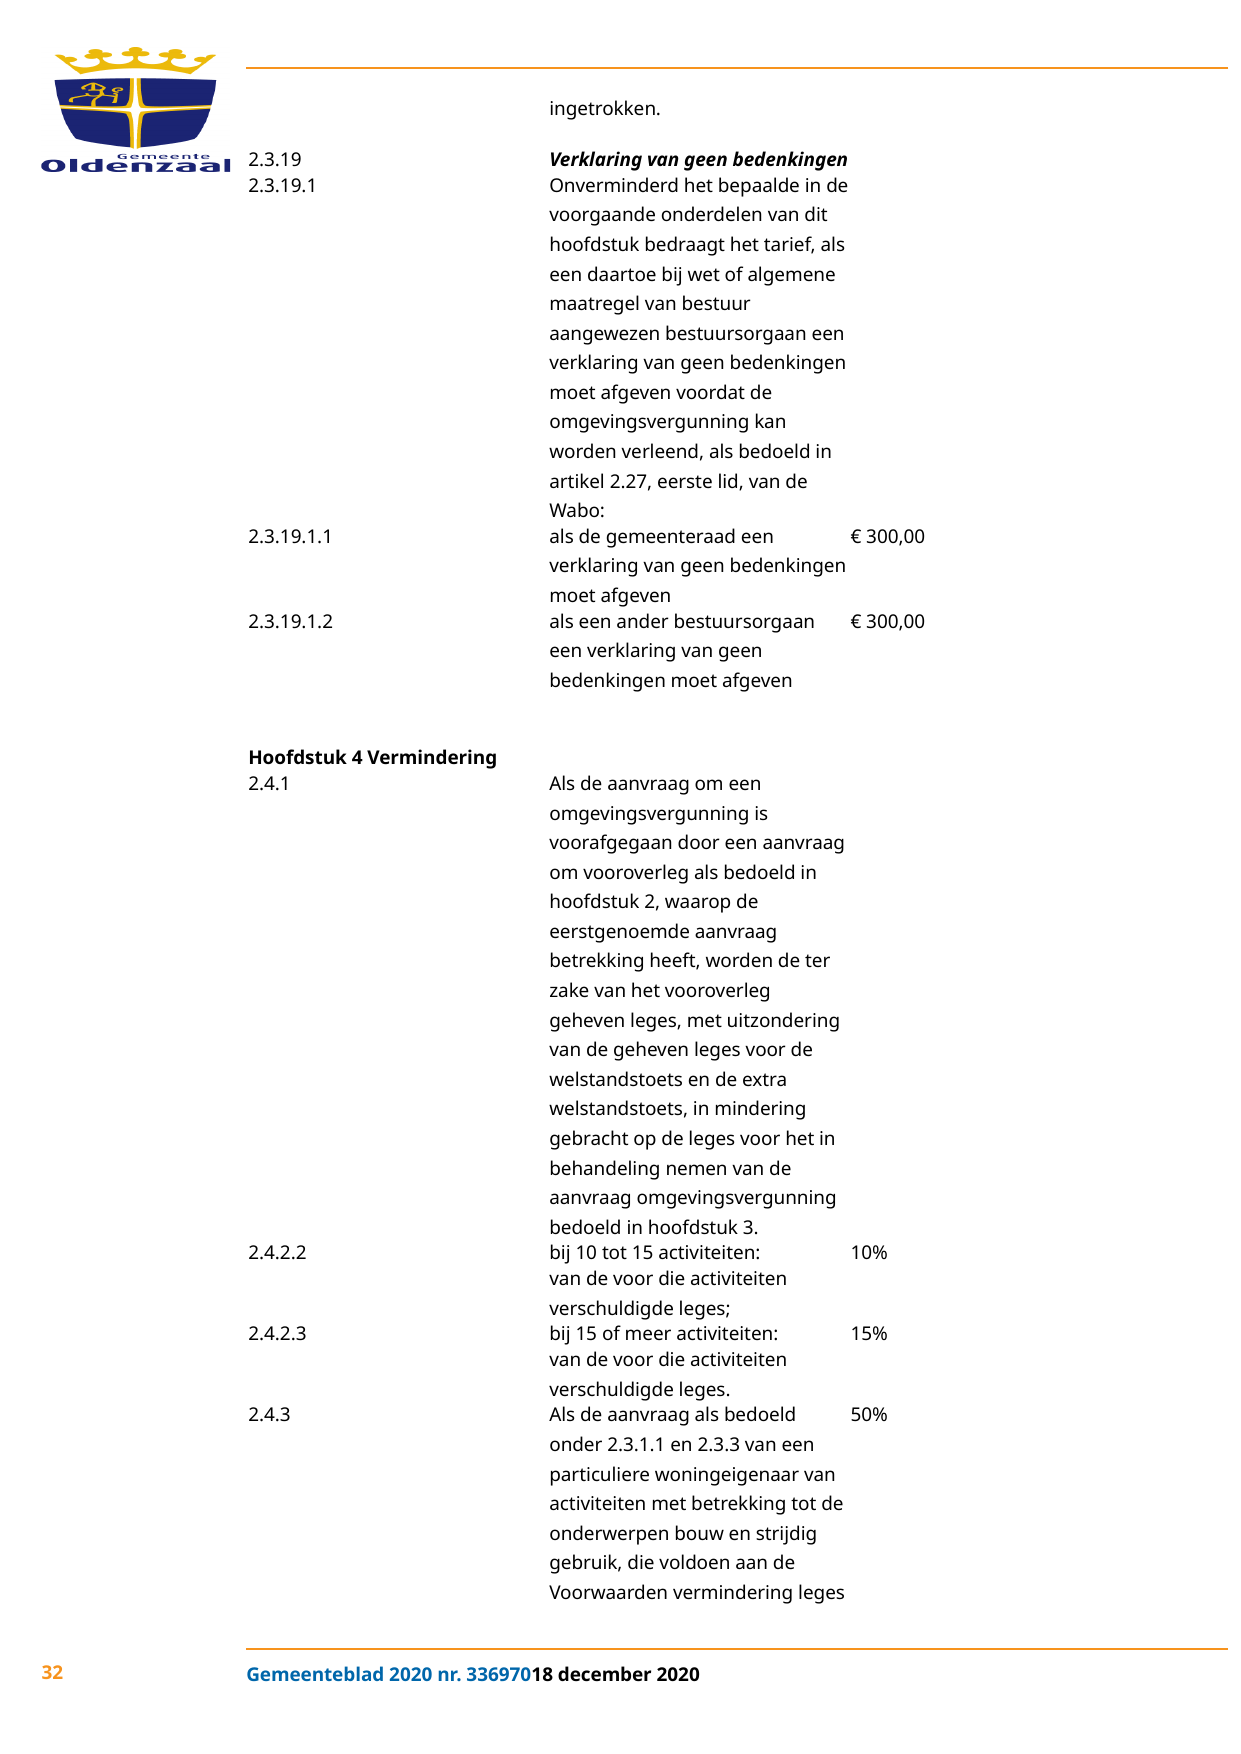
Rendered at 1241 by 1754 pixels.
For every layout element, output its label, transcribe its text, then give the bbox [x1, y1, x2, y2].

table_cell [850, 95, 1152, 121]
table_cell [248, 719, 549, 744]
table_cell Hoofdstuk 4 Vermindering [248, 744, 850, 770]
table_cell bij 15 of meer activiteiten: [549, 1321, 850, 1346]
table_cell Als de aanvraag om een omgevingsvergunning is voorafgegaan door een aanvraag om vooroverleg als bedoeld in hoofdstuk 2, waarop de eerstgenoemde aanvraag betrekking heeft, worden de ter zake van het vooroverleg geheven leges, met uitzondering van de geheven leges voor de welstandstoets en de extra welstandstoets, in mindering gebracht op de leges voor het in behandeling nemen van de aanvraag omgevingsvergunning bedoeld in hoofdstuk 3. [549, 770, 850, 1239]
table_cell 2.3.19 [248, 146, 549, 172]
table_cell als een ander bestuursorgaan een verklaring van geen bedenkingen moet afgeven [549, 608, 850, 693]
table_cell [248, 95, 549, 121]
table_cell [850, 121, 1152, 146]
table_cell als de gemeenteraad een verklaring van geen bedenkingen moet afgeven [549, 523, 850, 608]
table_cell [850, 1265, 1152, 1321]
table_cell [850, 146, 1152, 172]
table_cell 10% [850, 1240, 1152, 1265]
table_cell van de voor die activiteiten verschuldigde leges; [549, 1265, 850, 1321]
table_cell [850, 693, 1152, 719]
table_cell 2.4.2.3 [248, 1321, 549, 1346]
table_cell ingetrokken. [549, 95, 850, 121]
table_cell [248, 121, 549, 146]
table_cell Verklaring van geen bedenkingen [549, 146, 850, 172]
table_cell € 300,00 [850, 608, 1152, 693]
table_cell Onverminderd het bepaalde in de voorgaande onderdelen van dit hoofdstuk bedraagt het tarief, als een daartoe bij wet of algemene maatregel van bestuur aangewezen bestuursorgaan een verklaring van geen bedenkingen moet afgeven voordat de omgevingsvergunning kan worden verleend, als bedoeld in artikel 2.27, eerste lid, van de Wabo: [549, 172, 850, 523]
table_cell [850, 744, 1152, 770]
table_cell 2.3.19.1.1 [248, 523, 549, 608]
table_cell [248, 1346, 549, 1402]
table_cell [850, 770, 1152, 1239]
table_cell 2.3.19.1.2 [248, 608, 549, 693]
table_cell [549, 693, 850, 719]
table_cell [850, 172, 1152, 523]
table_cell 2.4.2.2 [248, 1240, 549, 1265]
table_cell [248, 1265, 549, 1321]
table_cell [850, 719, 1152, 744]
table_cell [248, 693, 549, 719]
table_cell 2.4.1 [248, 770, 549, 1239]
table_cell € 300,00 [850, 523, 1152, 608]
table_cell [549, 719, 850, 744]
table_cell [850, 1346, 1152, 1402]
table_cell 2.3.19.1 [248, 172, 549, 523]
table_cell Als de aanvraag als bedoeld onder 2.3.1.1 en 2.3.3 van een particuliere woningeigenaar van activiteiten met betrekking tot de onderwerpen bouw en strijdig gebruik, die voldoen aan de Voorwaarden vermindering leges [549, 1402, 850, 1605]
table_cell 50% [850, 1402, 1152, 1605]
table_cell bij 10 tot 15 activiteiten: [549, 1240, 850, 1265]
table_cell [549, 121, 850, 146]
table_cell 2.4.3 [248, 1402, 549, 1605]
table_cell van de voor die activiteiten verschuldigde leges. [549, 1346, 850, 1402]
picture [41, 47, 231, 172]
table_cell 15% [850, 1321, 1152, 1346]
